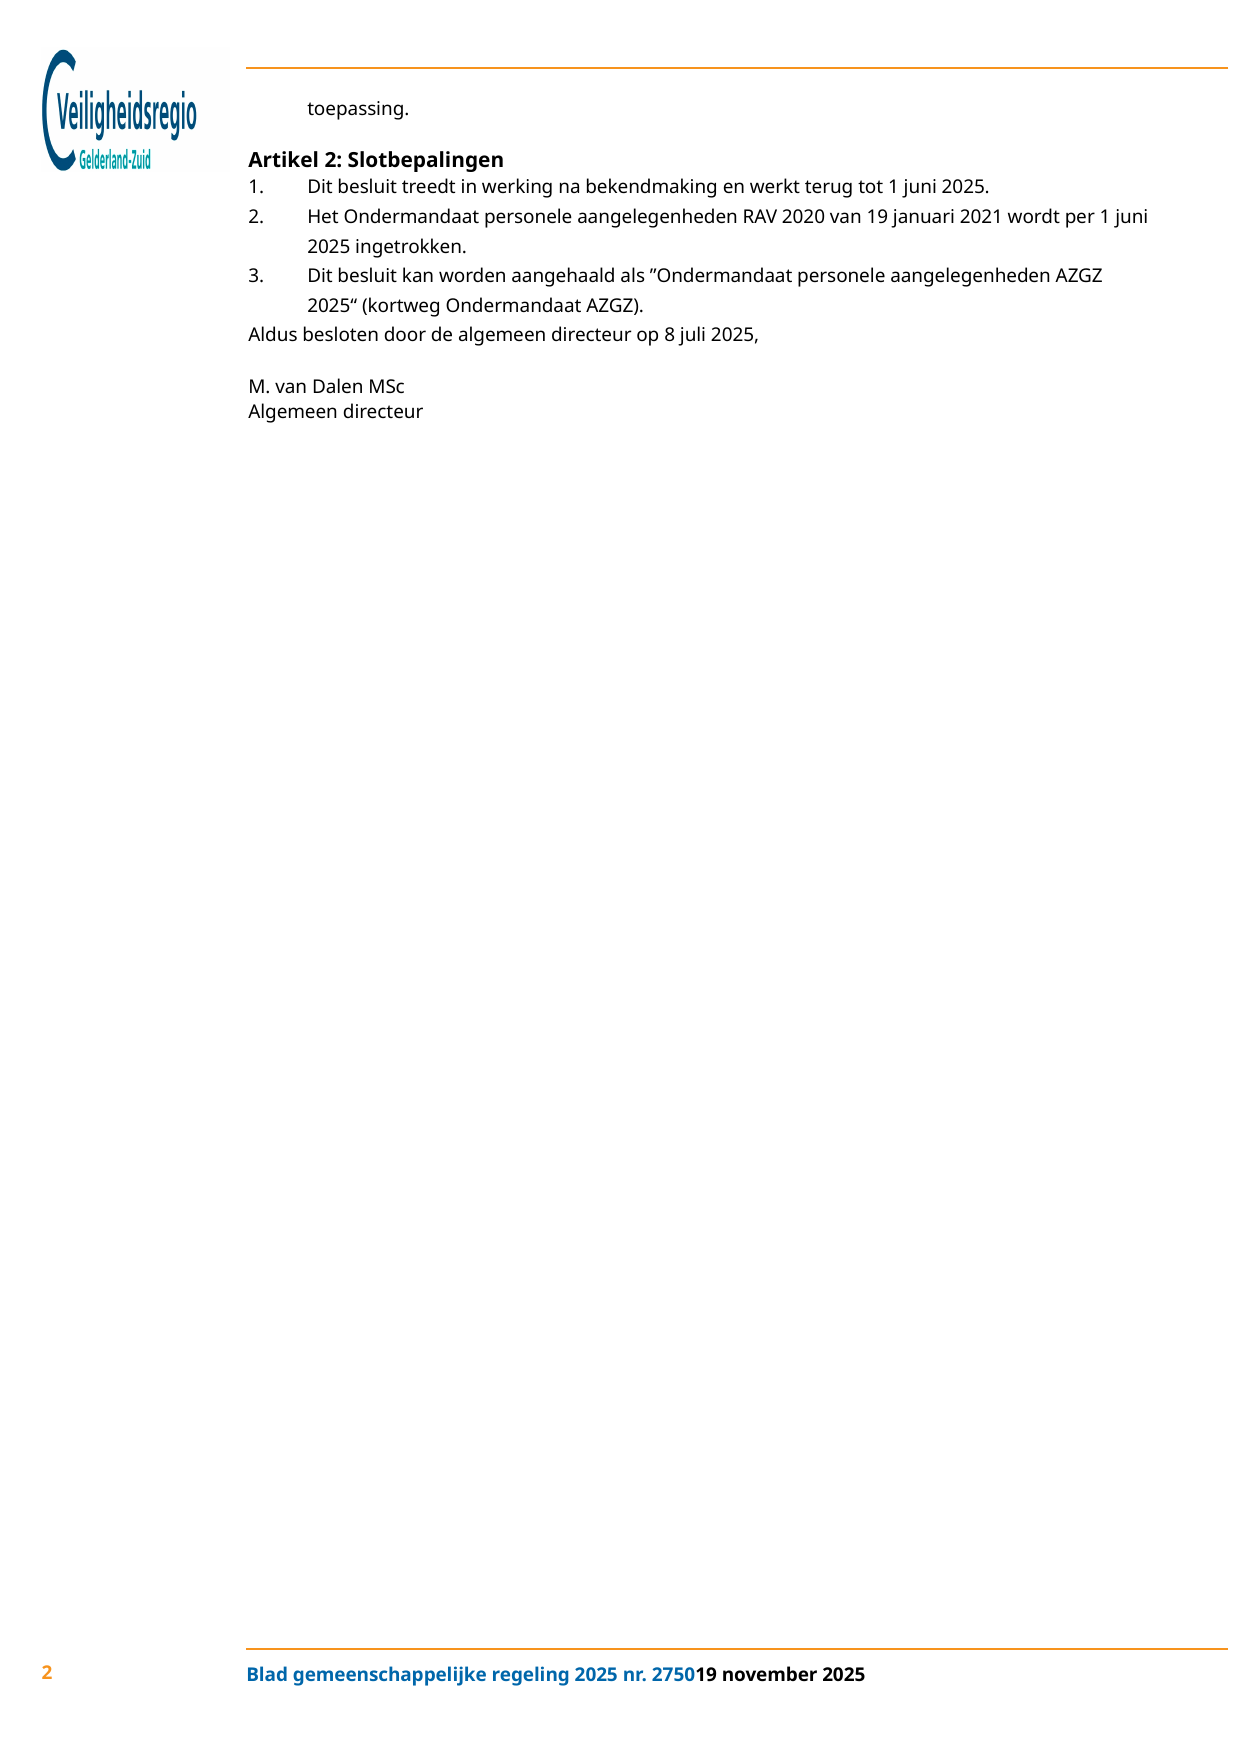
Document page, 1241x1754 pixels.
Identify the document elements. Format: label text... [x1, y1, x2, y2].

list toepassing. [248, 95, 1152, 121]
text Artikel 2: Slotbepalingen [248, 145, 1152, 174]
text Algemeen directeur [248, 399, 1152, 424]
picture [41, 47, 231, 172]
list Dit besluit kan worden aangehaald als ”Ondermandaat personele aangelegenheden AZGZ 2025“ (kortweg Ondermandaat AZGZ). [248, 262, 1152, 318]
list Het Ondermandaat personele aangelegenheden RAV 2020 van 19 januari 2021 wordt per 1 juni 2025 ingetrokken. [248, 203, 1152, 258]
text M. van Dalen MSc [248, 373, 1152, 399]
text Aldus besloten door de algemeen directeur op 8 juli 2025, [248, 322, 1152, 347]
list Dit besluit treedt in werking na bekendmaking en werkt terug tot 1 juni 2025. [248, 174, 1152, 199]
